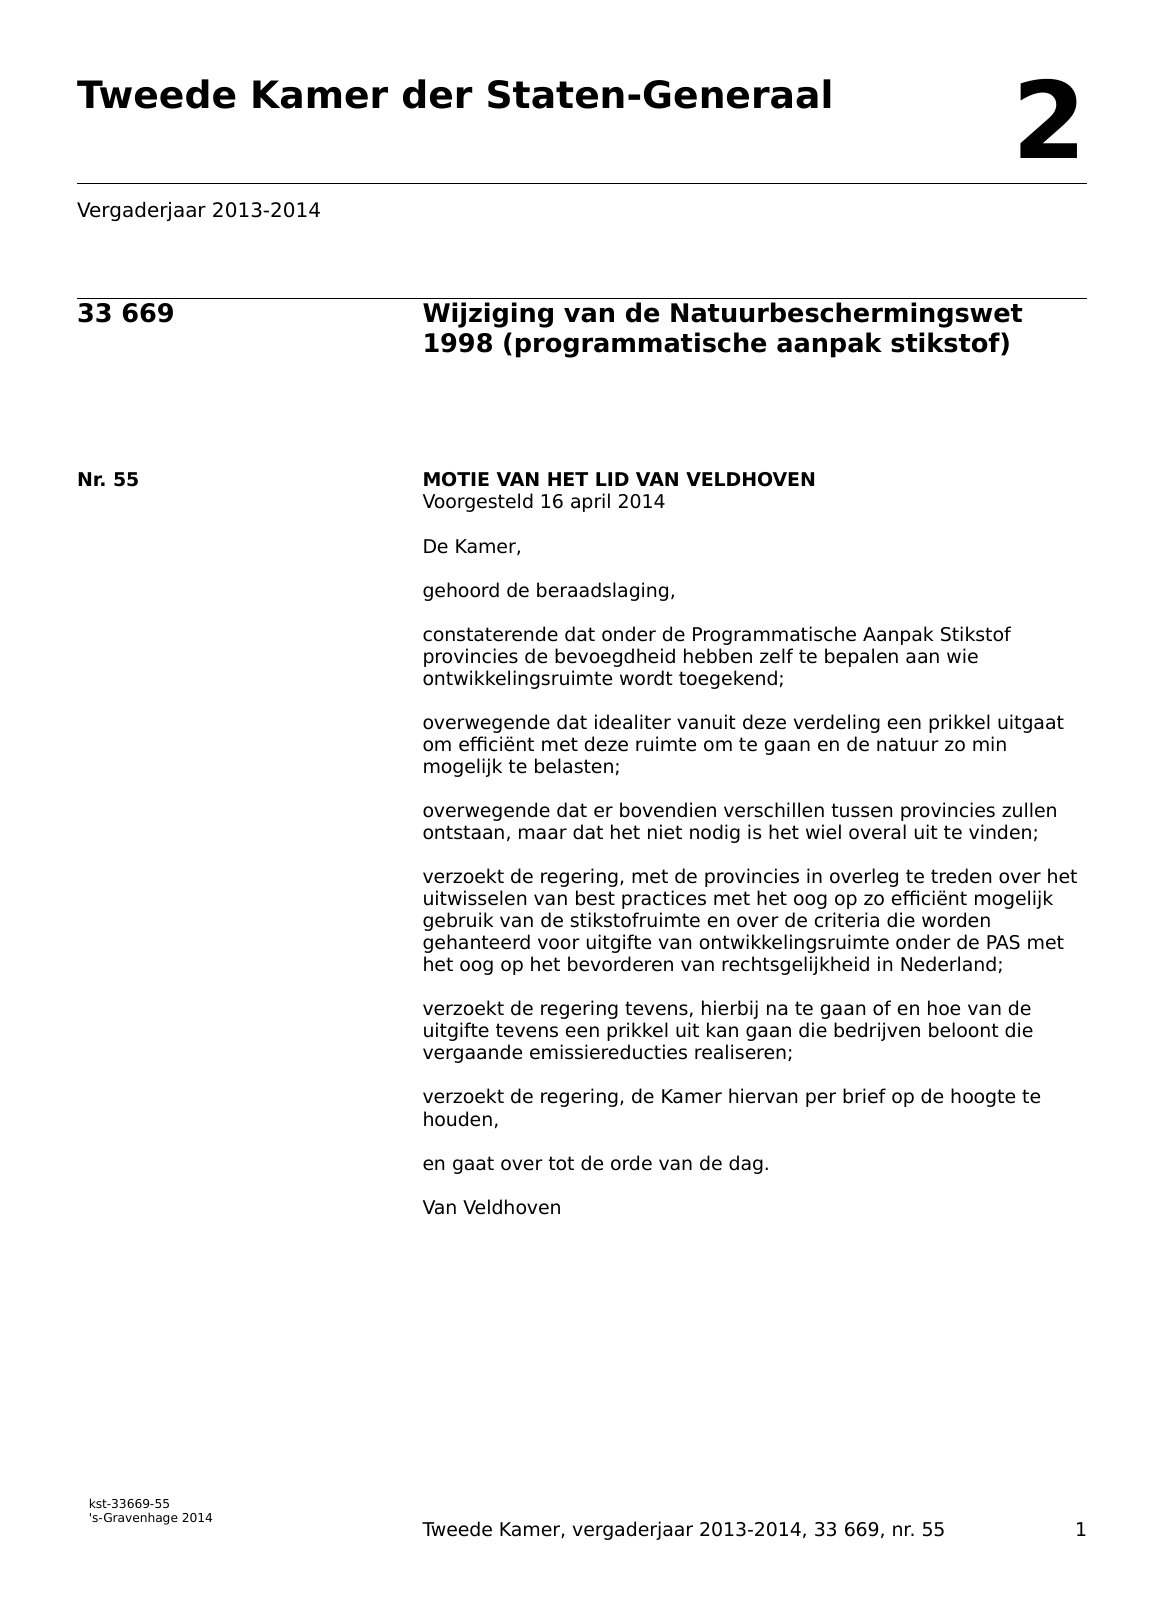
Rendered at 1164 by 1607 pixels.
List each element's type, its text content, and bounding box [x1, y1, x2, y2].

text gehoord de beraadslaging, [422, 580, 1087, 602]
text verzoekt de regering, met de provincies in overleg te treden over het uitwisselen van best practices met het oog op zo efficiënt mogelijk gebruik van de stikstofruimte en over de criteria die worden gehanteerd voor uitgifte van ontwikkelingsruimte onder de PAS met het oog op het bevorderen van rechtsgelijkheid in Nederland; [422, 866, 1087, 976]
text overwegende dat er bovendien verschillen tussen provincies zullen ontstaan, maar dat het niet nodig is het wiel overal uit te vinden; [422, 800, 1087, 844]
table_header Tweede Kamer der Staten-Generaal [77, 59, 886, 183]
text verzoekt de regering, de Kamer hiervan per brief op de hoogte te houden, [422, 1086, 1087, 1130]
text en gaat over tot de orde van de dag. [422, 1153, 1087, 1174]
table_cell Vergaderjaar 2013-2014 [77, 184, 1087, 298]
text overwegende dat idealiter vanuit deze verdeling een prikkel uitgaat om efficiënt met deze ruimte om te gaan en de natuur zo min mogelijk te belasten; [422, 712, 1087, 778]
text kst-33669-55 [88, 1497, 323, 1511]
text 's-Gravenhage 2014 [88, 1511, 323, 1525]
text De Kamer, [422, 536, 1087, 557]
text constaterende dat onder de Programmatische Aanpak Stikstof provincies de bevoegdheid hebben zelf te bepalen aan wie ontwikkelingsruimte wordt toegekend; [422, 624, 1087, 690]
text Voorgesteld 16 april 2014 [422, 491, 1087, 513]
subtitle Nr. 55 MOTIE VAN HET LID VAN VELDHOVEN [77, 469, 1087, 491]
subtitle 33 669 Wijziging van de Natuurbeschermingswet 1998 (programmatische aanpak stikstof) [77, 299, 1087, 358]
text Van Veldhoven [422, 1197, 1087, 1219]
text verzoekt de regering tevens, hierbij na te gaan of en hoe van de uitgifte tevens een prikkel uit kan gaan die bedrijven beloont die vergaande emissiereducties realiseren; [422, 998, 1087, 1064]
table_header 2 [886, 59, 1087, 183]
